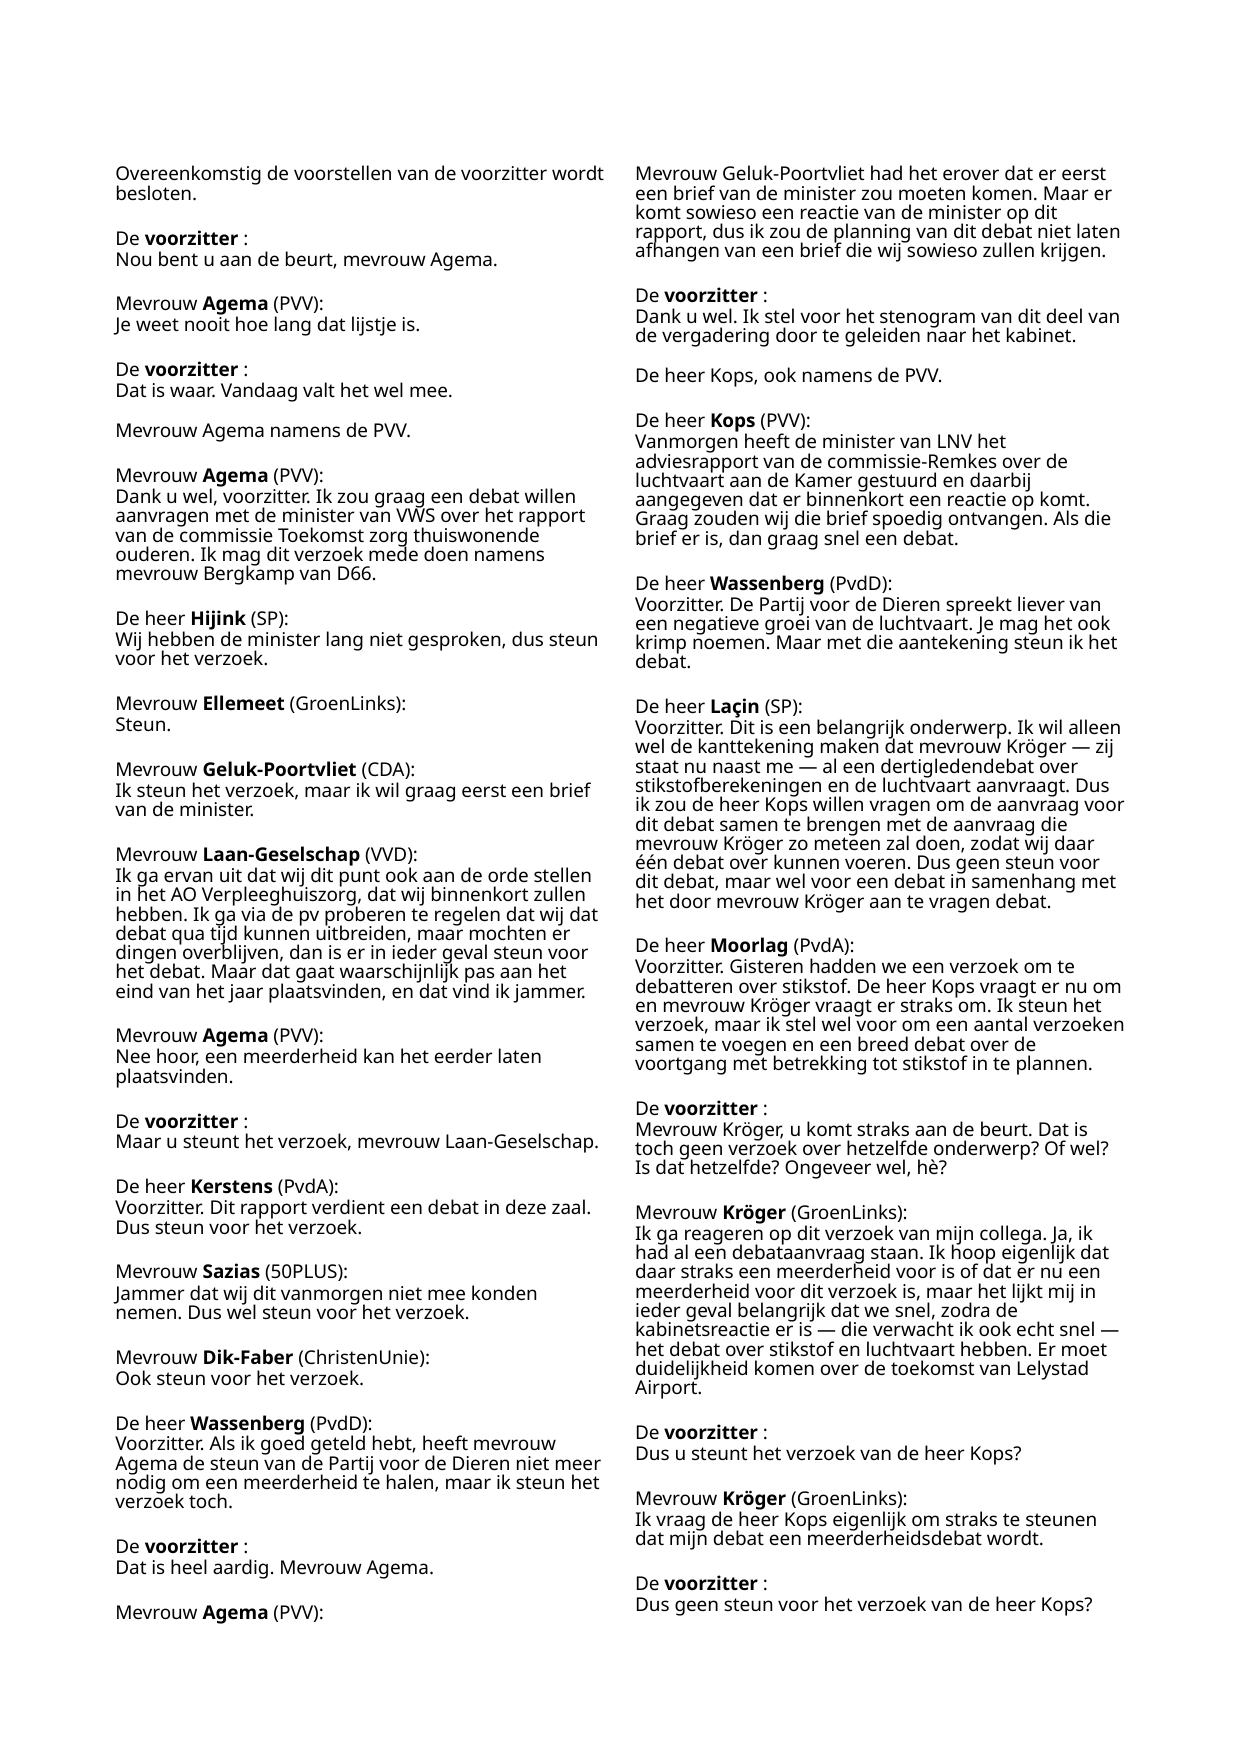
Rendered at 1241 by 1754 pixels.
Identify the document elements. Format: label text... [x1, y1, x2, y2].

text Mevrouw Kröger, u komt straks aan de beurt. Dat is toch geen verzoek over hetzelfde onderwerp? Of wel? Is dat hetzelfde? Ongeveer wel, hè? [635, 1121, 1125, 1178]
text Mevrouw Agema namens de PVV. [115, 422, 605, 441]
text Voorzitter. Gisteren hadden we een verzoek om te debatteren over stikstof. De heer Kops vraagt er nu om en mevrouw Kröger vraagt er straks om. Ik steun het verzoek, maar ik stel wel voor om een aantal verzoeken samen te voegen en een breed debat over de voortgang met betrekking tot stikstof in te plannen. [635, 958, 1125, 1074]
text De heer Kops (PVV): [635, 408, 1125, 433]
text Steun. [115, 716, 605, 735]
text De voorzitter : [635, 1570, 1125, 1596]
text De heer Wassenberg (PvdD): [635, 570, 1125, 596]
text De heer Laçin (SP): [635, 693, 1125, 719]
text Mevrouw Geluk-Poortvliet (CDA): [115, 756, 605, 782]
text Dus geen steun voor het verzoek van de heer Kops? [635, 1596, 1125, 1615]
text Mevrouw Ellemeet (GroenLinks): [115, 690, 605, 716]
text De voorzitter : [635, 282, 1125, 308]
text Wij hebben de minister lang niet gesproken, dus steun voor het verzoek. [115, 631, 605, 669]
text De heer Moorlag (PvdA): [635, 933, 1125, 958]
text Mevrouw Agema (PVV): [115, 1023, 605, 1048]
text Jammer dat wij dit vanmorgen niet mee konden nemen. Dus wel steun voor het verzoek. [115, 1284, 605, 1323]
text De voorzitter : [115, 225, 605, 251]
text Maar u steunt het verzoek, mevrouw Laan-Geselschap. [115, 1133, 605, 1153]
text De voorzitter : [115, 1108, 605, 1133]
text Mevrouw Sazias (50PLUS): [115, 1259, 605, 1284]
text Mevrouw Kröger (GroenLinks): [635, 1485, 1125, 1511]
text Voorzitter. Als ik goed geteld hebt, heeft mevrouw Agema de steun van de Partij voor de Dieren niet meer nodig om een meerderheid te halen, maar ik steun het verzoek toch. [115, 1435, 605, 1512]
text Overeenkomstig de voorstellen van de voorzitter wordt besloten. [115, 165, 605, 204]
text Je weet nooit hoe lang dat lijstje is. [115, 316, 605, 336]
text Mevrouw Geluk-Poortvliet had het erover dat er eerst een brief van de minister zou moeten komen. Maar er komt sowieso een reactie van de minister op dit rapport, dus ik zou de planning van dit debat niet laten afhangen van een brief die wij sowieso zullen krijgen. [635, 165, 1125, 262]
text Mevrouw Agema (PVV): [115, 462, 605, 488]
text De heer Wassenberg (PvdD): [115, 1410, 605, 1435]
text De heer Kerstens (PvdA): [115, 1174, 605, 1199]
text Dank u wel, voorzitter. Ik zou graag een debat willen aanvragen met de minister van VWS over het rapport van de commissie Toekomst zorg thuiswonende ouderen. Ik mag dit verzoek mede doen namens mevrouw Bergkamp van D66. [115, 488, 605, 584]
text Dus u steunt het verzoek van de heer Kops? [635, 1445, 1125, 1464]
text Voorzitter. De Partij voor de Dieren spreekt liever van een negatieve groei van de luchtvaart. Je mag het ook krimp noemen. Maar met die aantekening steun ik het debat. [635, 596, 1125, 673]
text Vanmorgen heeft de minister van LNV het adviesrapport van de commissie-Remkes over de luchtvaart aan de Kamer gestuurd en daarbij aangegeven dat er binnenkort een reactie op komt. Graag zouden wij die brief spoedig ontvangen. Als die brief er is, dan graag snel een debat. [635, 433, 1125, 549]
text De voorzitter : [115, 1533, 605, 1559]
text Nee hoor, een meerderheid kan het eerder laten plaatsvinden. [115, 1048, 605, 1087]
text Nou bent u aan de beurt, mevrouw Agema. [115, 251, 605, 270]
text De heer Hijink (SP): [115, 605, 605, 631]
text Dank u wel. Ik stel voor het stenogram van dit deel van de vergadering door te geleiden naar het kabinet. [635, 308, 1125, 347]
text Dat is heel aardig. Mevrouw Agema. [115, 1559, 605, 1578]
text De voorzitter : [115, 356, 605, 382]
text Dat is waar. Vandaag valt het wel mee. [115, 382, 605, 401]
text Mevrouw Laan-Geselschap (VVD): [115, 841, 605, 867]
text De voorzitter : [635, 1095, 1125, 1121]
text Ik ga ervan uit dat wij dit punt ook aan de orde stellen in het AO Verpleeghuiszorg, dat wij binnenkort zullen hebben. Ik ga via de pv proberen te regelen dat wij dat debat qua tijd kunnen uitbreiden, maar mochten er dingen overblijven, dan is er in ieder geval steun voor het debat. Maar dat gaat waarschijnlijk pas aan het eind van het jaar plaatsvinden, en dat vind ik jammer. [115, 867, 605, 1002]
text Ook steun voor het verzoek. [115, 1369, 605, 1389]
text Mevrouw Dik-Faber (ChristenUnie): [115, 1344, 605, 1369]
text Ik steun het verzoek, maar ik wil graag eerst een brief van de minister. [115, 782, 605, 820]
text De voorzitter : [635, 1419, 1125, 1445]
text Ik ga reageren op dit verzoek van mijn collega. Ja, ik had al een debataanvraag staan. Ik hoop eigenlijk dat daar straks een meerderheid voor is of dat er nu een meerderheid voor dit verzoek is, maar het lijkt mij in ieder geval belangrijk dat we snel, zodra de kabinetsreactie er is — die verwacht ik ook echt snel — het debat over stikstof en luchtvaart hebben. Er moet duidelijkheid komen over de toekomst van Lelystad Airport. [635, 1225, 1125, 1398]
text Mevrouw Agema (PVV): [115, 291, 605, 316]
text Ik vraag de heer Kops eigenlijk om straks te steunen dat mijn debat een meerderheidsdebat wordt. [635, 1511, 1125, 1549]
text Mevrouw Agema (PVV): [115, 1599, 605, 1625]
text Mevrouw Kröger (GroenLinks): [635, 1199, 1125, 1225]
text Voorzitter. Dit is een belangrijk onderwerp. Ik wil alleen wel de kanttekening maken dat mevrouw Kröger — zij staat nu naast me — al een dertigledendebat over stikstofberekeningen en de luchtvaart aanvraagt. Dus ik zou de heer Kops willen vragen om de aanvraag voor dit debat samen te brengen met de aanvraag die mevrouw Kröger zo meteen zal doen, zodat wij daar één debat over kunnen voeren. Dus geen steun voor dit debat, maar wel voor een debat in samenhang met het door mevrouw Kröger aan te vragen debat. [635, 719, 1125, 912]
text Voorzitter. Dit rapport verdient een debat in deze zaal. Dus steun voor het verzoek. [115, 1199, 605, 1238]
text De heer Kops, ook namens de PVV. [635, 367, 1125, 387]
